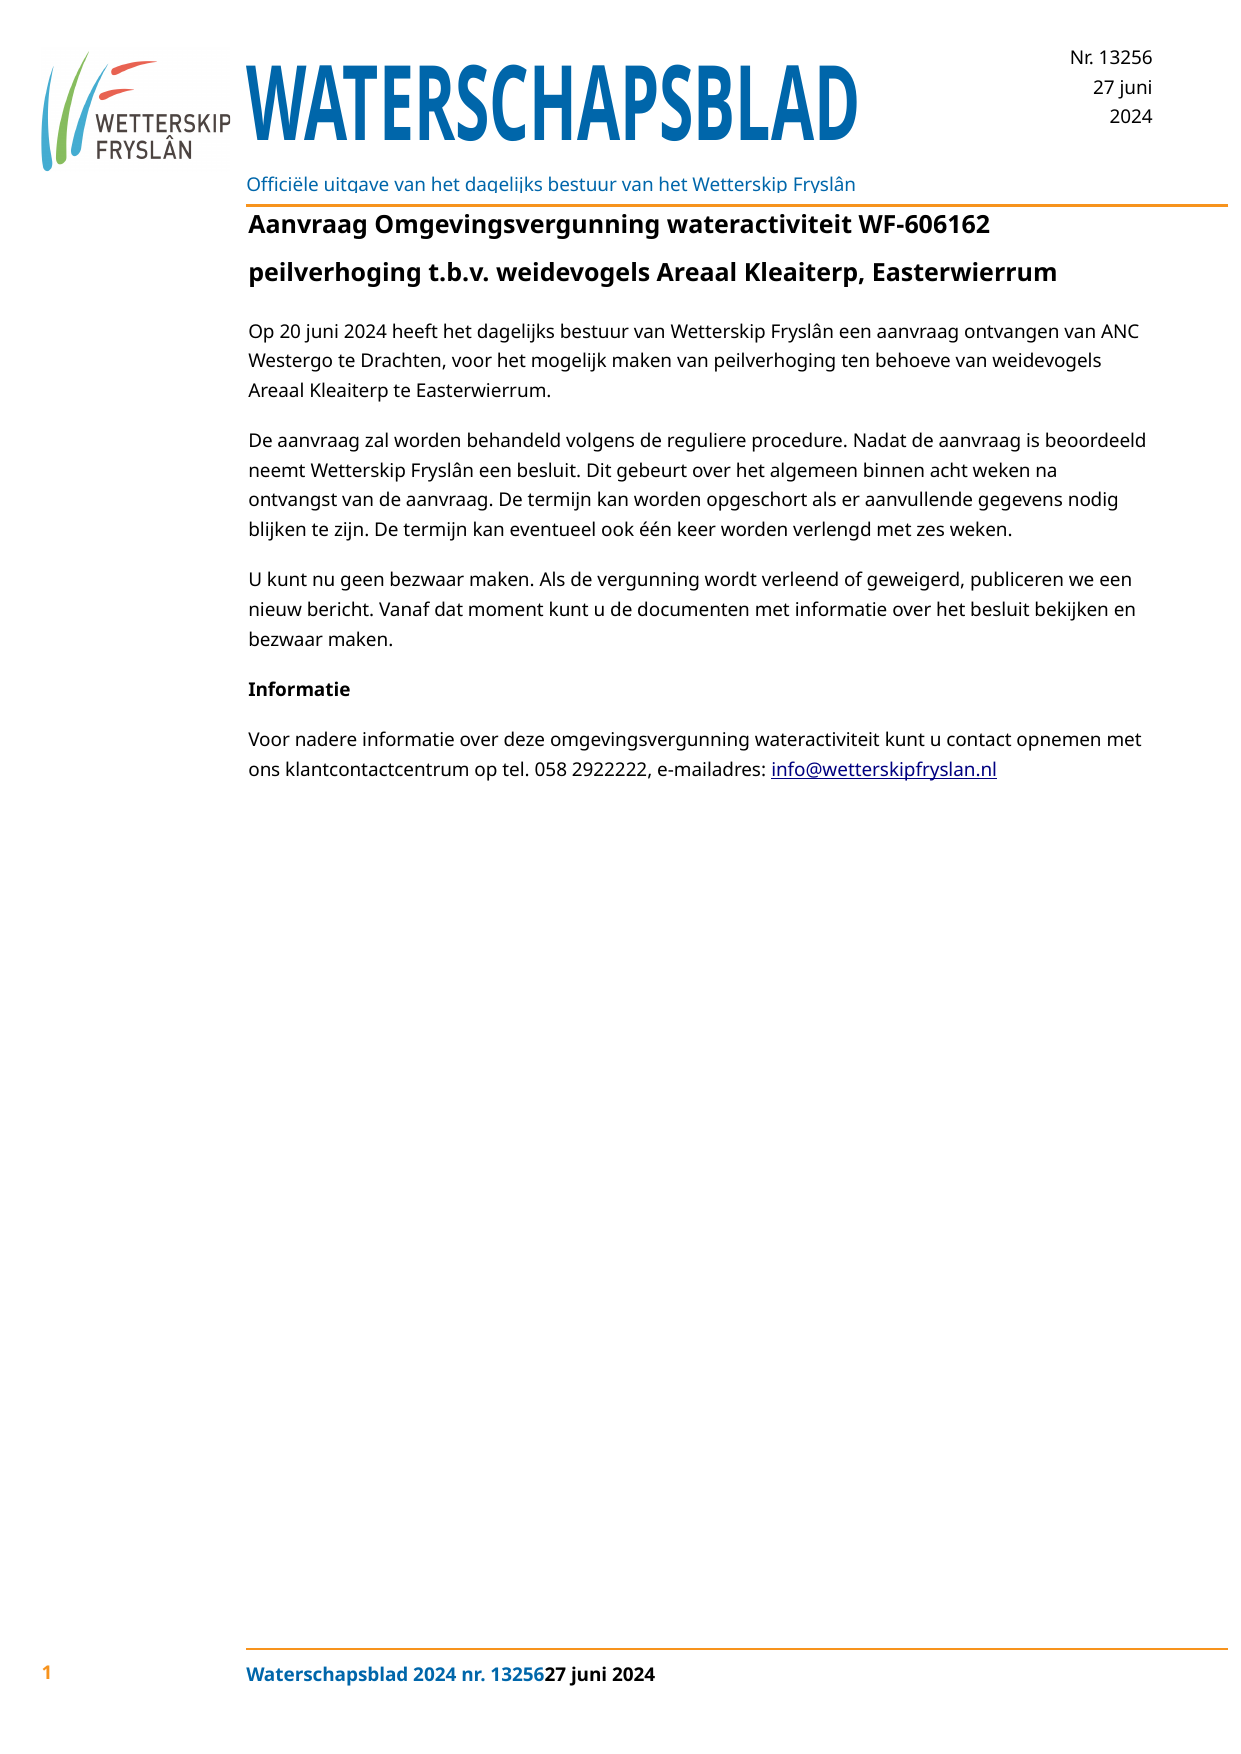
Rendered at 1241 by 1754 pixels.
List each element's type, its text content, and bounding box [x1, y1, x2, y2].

picture [41, 47, 231, 172]
text Voor nadere informatie over deze omgevingsvergunning wateractiviteit kunt u contact opnemen met ons klantcontactcentrum op tel. 058 2922222, e-mailadres: info@wetterskipfryslan.nl [248, 727, 1152, 782]
text Informatie [248, 676, 1152, 702]
text Op 20 juni 2024 heeft het dagelijks bestuur van Wetterskip Fryslân een aanvraag ontvangen van ANC Westergo te Drachten, voor het mogelijk maken van peilverhoging ten behoeve van weidevogels Areaal Kleaiterp te Easterwierrum. [248, 318, 1152, 403]
text De aanvraag zal worden behandeld volgens de reguliere procedure. Nadat de aanvraag is beoordeeld neemt Wetterskip Fryslân een besluit. Dit gebeurt over het algemeen binnen acht weken na ontvangst van de aanvraag. De termijn kan worden opgeschort als er aanvullende gegevens nodig blijken te zijn. De termijn kan eventueel ook één keer worden verlengd met zes weken. [248, 427, 1152, 542]
text Aanvraag Omgevingsvergunning wateractiviteit WF-606162 peilverhoging t.b.v. weidevogels Areaal Kleaiterp, Easterwierrum [248, 207, 1152, 288]
text U kunt nu geen bezwaar maken. Als de vergunning wordt verleend of geweigerd, publiceren we een nieuw bericht. Vanaf dat moment kunt u de documenten met informatie over het besluit bekijken en bezwaar maken. [248, 567, 1152, 652]
